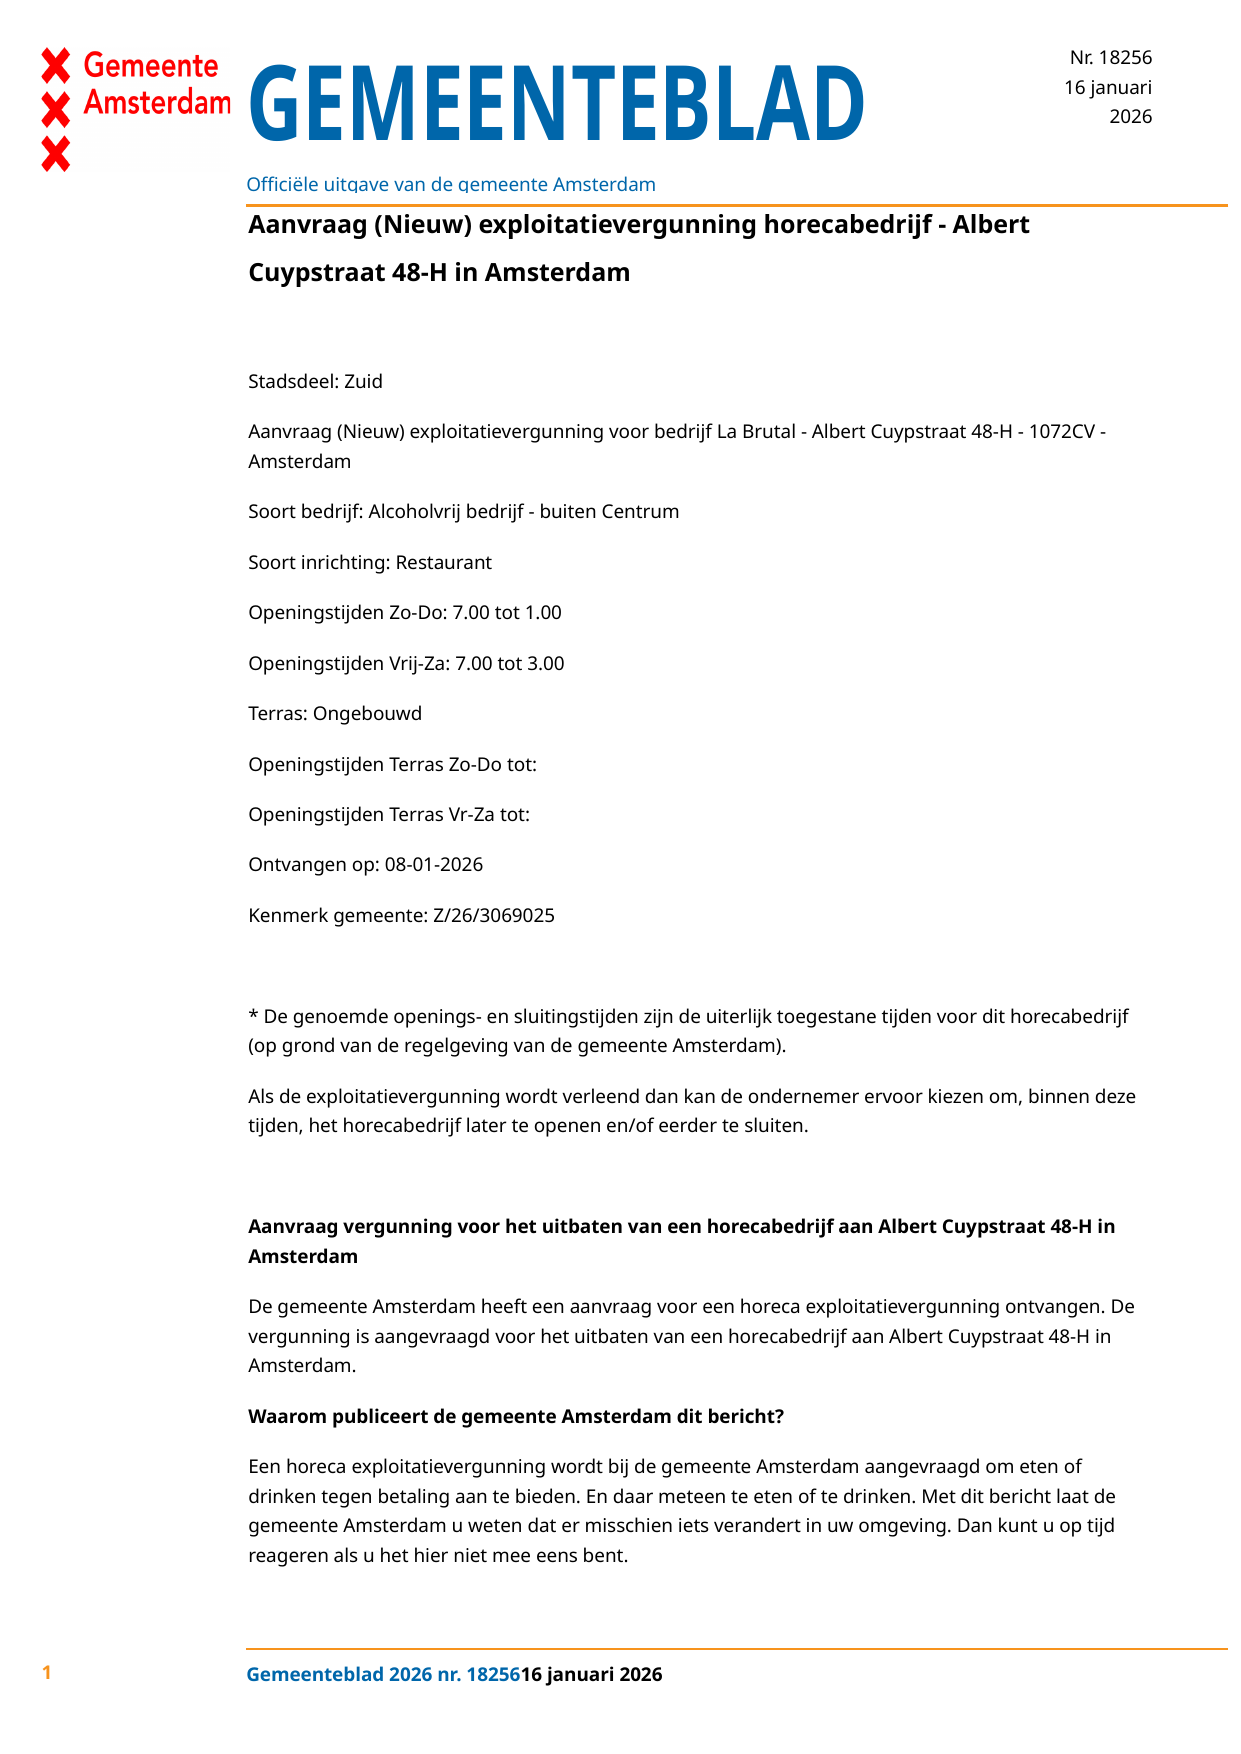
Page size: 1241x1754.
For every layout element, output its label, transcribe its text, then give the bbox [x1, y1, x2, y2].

text Openingstijden Zo-Do: 7.00 tot 1.00 [248, 599, 1152, 625]
text Aanvraag (Nieuw) exploitatievergunning horecabedrijf - Albert Cuypstraat 48-H in Amsterdam [248, 207, 1152, 288]
text Ontvangen op: 08-01-2026 [248, 852, 1152, 877]
text De gemeente Amsterdam heeft een aanvraag voor een horeca exploitatievergunning ontvangen. De vergunning is aangevraagd voor het uitbaten van een horecabedrijf aan Albert Cuypstraat 48-H in Amsterdam. [248, 1293, 1152, 1378]
text Stadsdeel: Zuid [248, 368, 1152, 394]
text Openingstijden Terras Zo-Do tot: [248, 751, 1152, 777]
text Aanvraag (Nieuw) exploitatievergunning voor bedrijf La Brutal - Albert Cuypstraat 48-H - 1072CV - Amsterdam [248, 419, 1152, 474]
text * De genoemde openings- en sluitingstijden zijn de uiterlijk toegestane tijden voor dit horecabedrijf (op grond van de regelgeving van de gemeente Amsterdam). [248, 1003, 1152, 1058]
text Openingstijden Vrij-Za: 7.00 tot 3.00 [248, 650, 1152, 676]
text Soort bedrijf: Alcoholvrij bedrijf - buiten Centrum [248, 499, 1152, 524]
text Kenmerk gemeente: Z/26/3069025 [248, 902, 1152, 928]
text Aanvraag vergunning voor het uitbaten van een horecabedrijf aan Albert Cuypstraat 48-H in Amsterdam [248, 1213, 1152, 1269]
text Als de exploitatievergunning wordt verleend dan kan de ondernemer ervoor kiezen om, binnen deze tijden, het horecabedrijf later te openen en/of eerder te sluiten. [248, 1083, 1152, 1138]
picture [41, 47, 231, 172]
text Soort inrichting: Restaurant [248, 549, 1152, 575]
text Openingstijden Terras Vr-Za tot: [248, 801, 1152, 827]
text Een horeca exploitatievergunning wordt bij de gemeente Amsterdam aangevraagd om eten of drinken tegen betaling aan te bieden. En daar meteen te eten of te drinken. Met dit bericht laat de gemeente Amsterdam u weten dat er misschien iets verandert in uw omgeving. Dan kunt u op tijd reageren als u het hier niet mee eens bent. [248, 1453, 1152, 1568]
text Terras: Ongebouwd [248, 700, 1152, 726]
text Waarom publiceert de gemeente Amsterdam dit bericht? [248, 1403, 1152, 1429]
